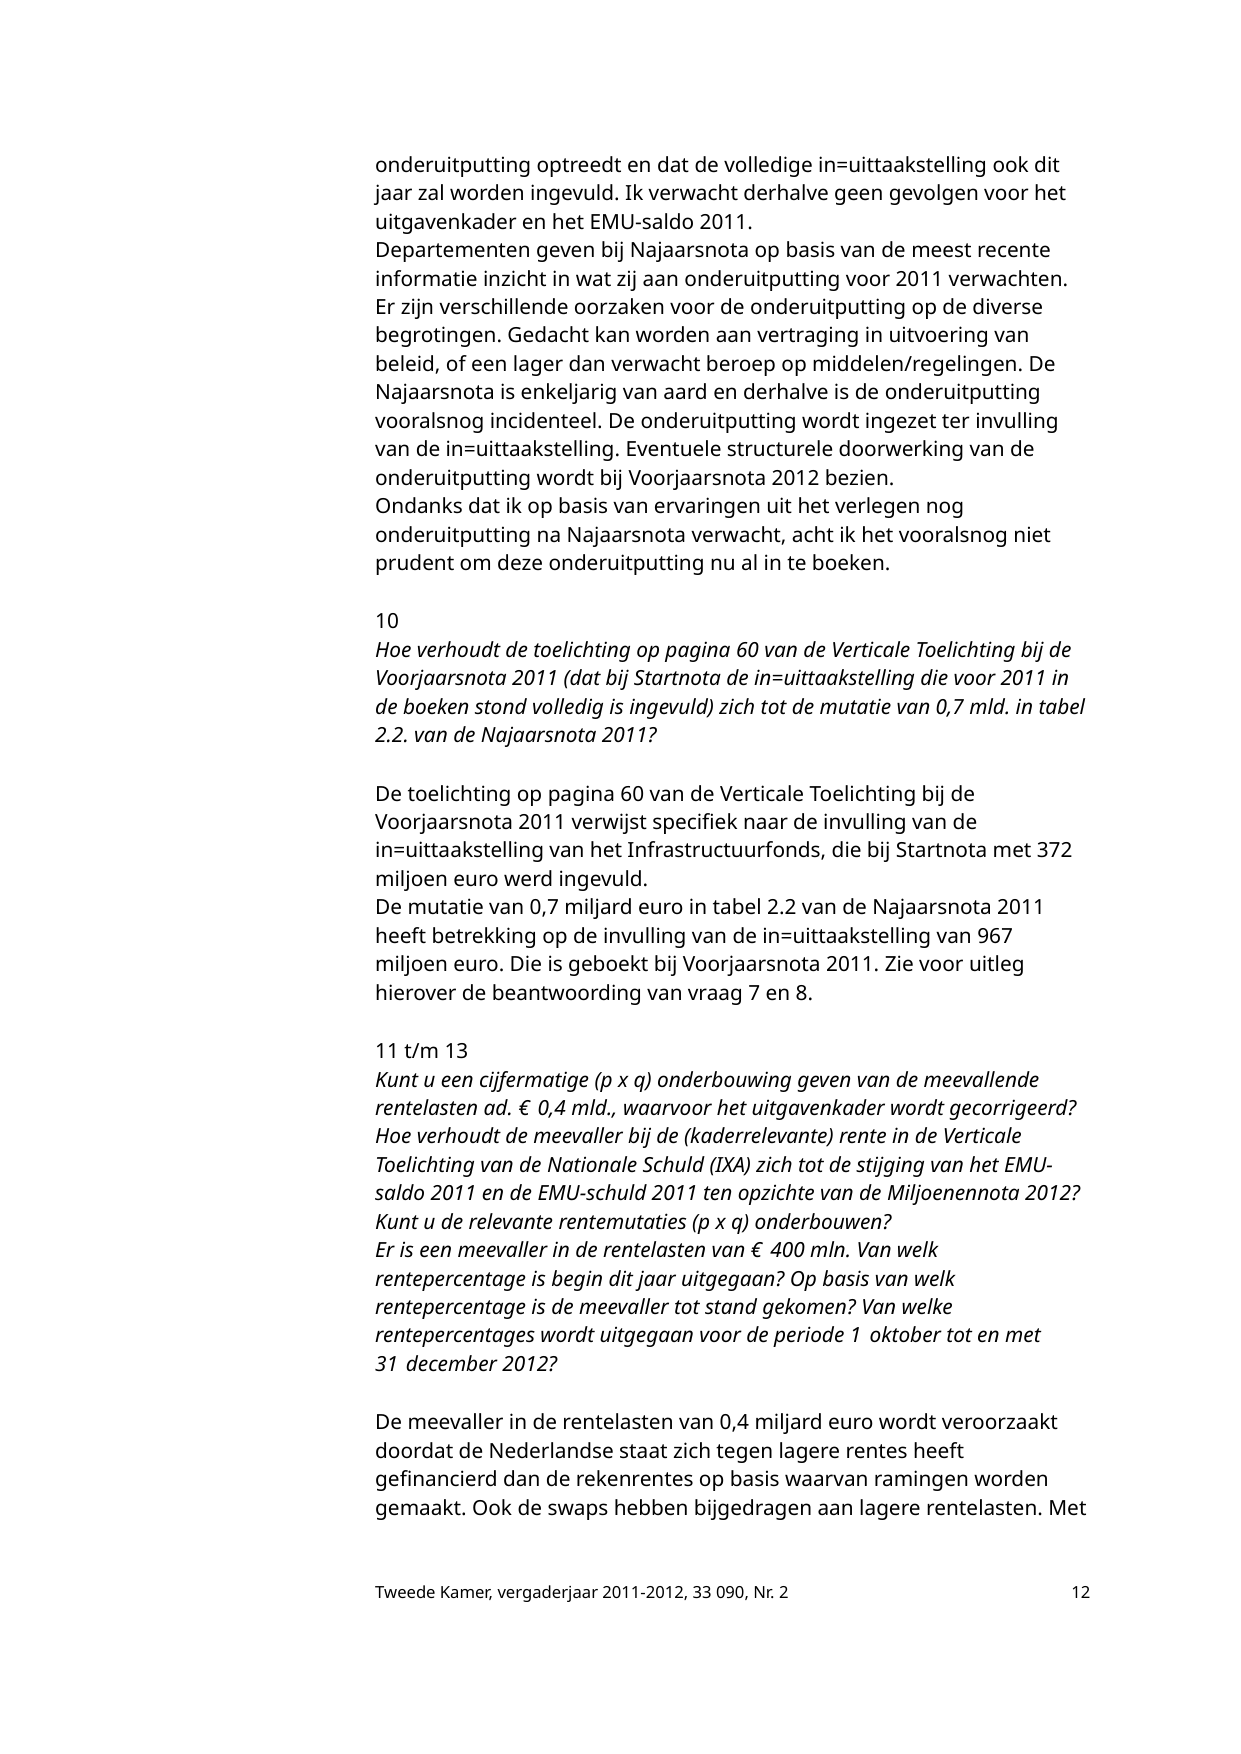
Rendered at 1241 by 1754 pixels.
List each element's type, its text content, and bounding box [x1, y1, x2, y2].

text De toelichting op pagina 60 van de Verticale Toelichting bij de Voorjaarsnota 2011 verwijst specifiek naar de invulling van de in=uittaakstelling van het Infrastructuurfonds, die bij Startnota met 372 miljoen euro werd ingevuld. [375, 779, 1090, 892]
text Kunt u een cijfermatige (p x q) onderbouwing geven van de meevallende rentelasten ad. € 0,4 mld., waarvoor het uitgavenkader wordt gecorrigeerd? [375, 1065, 1090, 1122]
text De mutatie van 0,7 miljard euro in tabel 2.2 van de Najaarsnota 2011 heeft betrekking op de invulling van de in=uittaakstelling van 967 miljoen euro. Die is geboekt bij Voorjaarsnota 2011. Zie voor uitleg hierover de beantwoording van vraag 7 en 8. [375, 892, 1090, 1006]
text onderuitputting optreedt en dat de volledige in=uittaakstelling ook dit jaar zal worden ingevuld. Ik verwacht derhalve geen gevolgen voor het uitgavenkader en het EMU-saldo 2011. [375, 150, 1090, 235]
text Hoe verhoudt de meevaller bij de (kaderrelevante) rente in de Verticale Toelichting van de Nationale Schuld (IXA) zich tot de stijging van het EMU-saldo 2011 en de EMU-schuld 2011 ten opzichte van de Miljoenennota 2012? Kunt u de relevante rentemutaties (p x q) onderbouwen? [375, 1122, 1090, 1235]
text Ondanks dat ik op basis van ervaringen uit het verlegen nog onderuitputting na Najaarsnota verwacht, acht ik het vooralsnog niet prudent om deze onderuitputting nu al in te boeken. [375, 491, 1090, 577]
text Hoe verhoudt de toelichting op pagina 60 van de Verticale Toelichting bij de Voorjaarsnota 2011 (dat bij Startnota de in=uittaakstelling die voor 2011 in de boeken stond volledig is ingevuld) zich tot de mutatie van 0,7 mld. in tabel 2.2. van de Najaarsnota 2011? [375, 635, 1090, 749]
text De meevaller in de rentelasten van 0,4 miljard euro wordt veroorzaakt doordat de Nederlandse staat zich tegen lagere rentes heeft gefinancierd dan de rekenrentes op basis waarvan ramingen worden gemaakt. Ook de swaps hebben bijgedragen aan lagere rentelasten. Met [375, 1407, 1090, 1521]
text 11 t/m 13 [375, 1036, 1090, 1065]
text Departementen geven bij Najaarsnota op basis van de meest recente informatie inzicht in wat zij aan onderuitputting voor 2011 verwachten. Er zijn verschillende oorzaken voor de onderuitputting op de diverse begrotingen. Gedacht kan worden aan vertraging in uitvoering van beleid, of een lager dan verwacht beroep op middelen/regelingen. De Najaarsnota is enkeljarig van aard en derhalve is de onderuitputting vooralsnog incidenteel. De onderuitputting wordt ingezet ter invulling van de in=uittaakstelling. Eventuele structurele doorwerking van de onderuitputting wordt bij Voorjaarsnota 2012 bezien. [375, 235, 1090, 491]
text Er is een meevaller in de rentelasten van € 400 mln. Van welk rentepercentage is begin dit jaar uitgegaan? Op basis van welk rentepercentage is de meevaller tot stand gekomen? Van welke rentepercentages wordt uitgegaan voor de periode 1 oktober tot en met 31 december 2012? [375, 1235, 1090, 1377]
text 10 [375, 607, 1090, 635]
